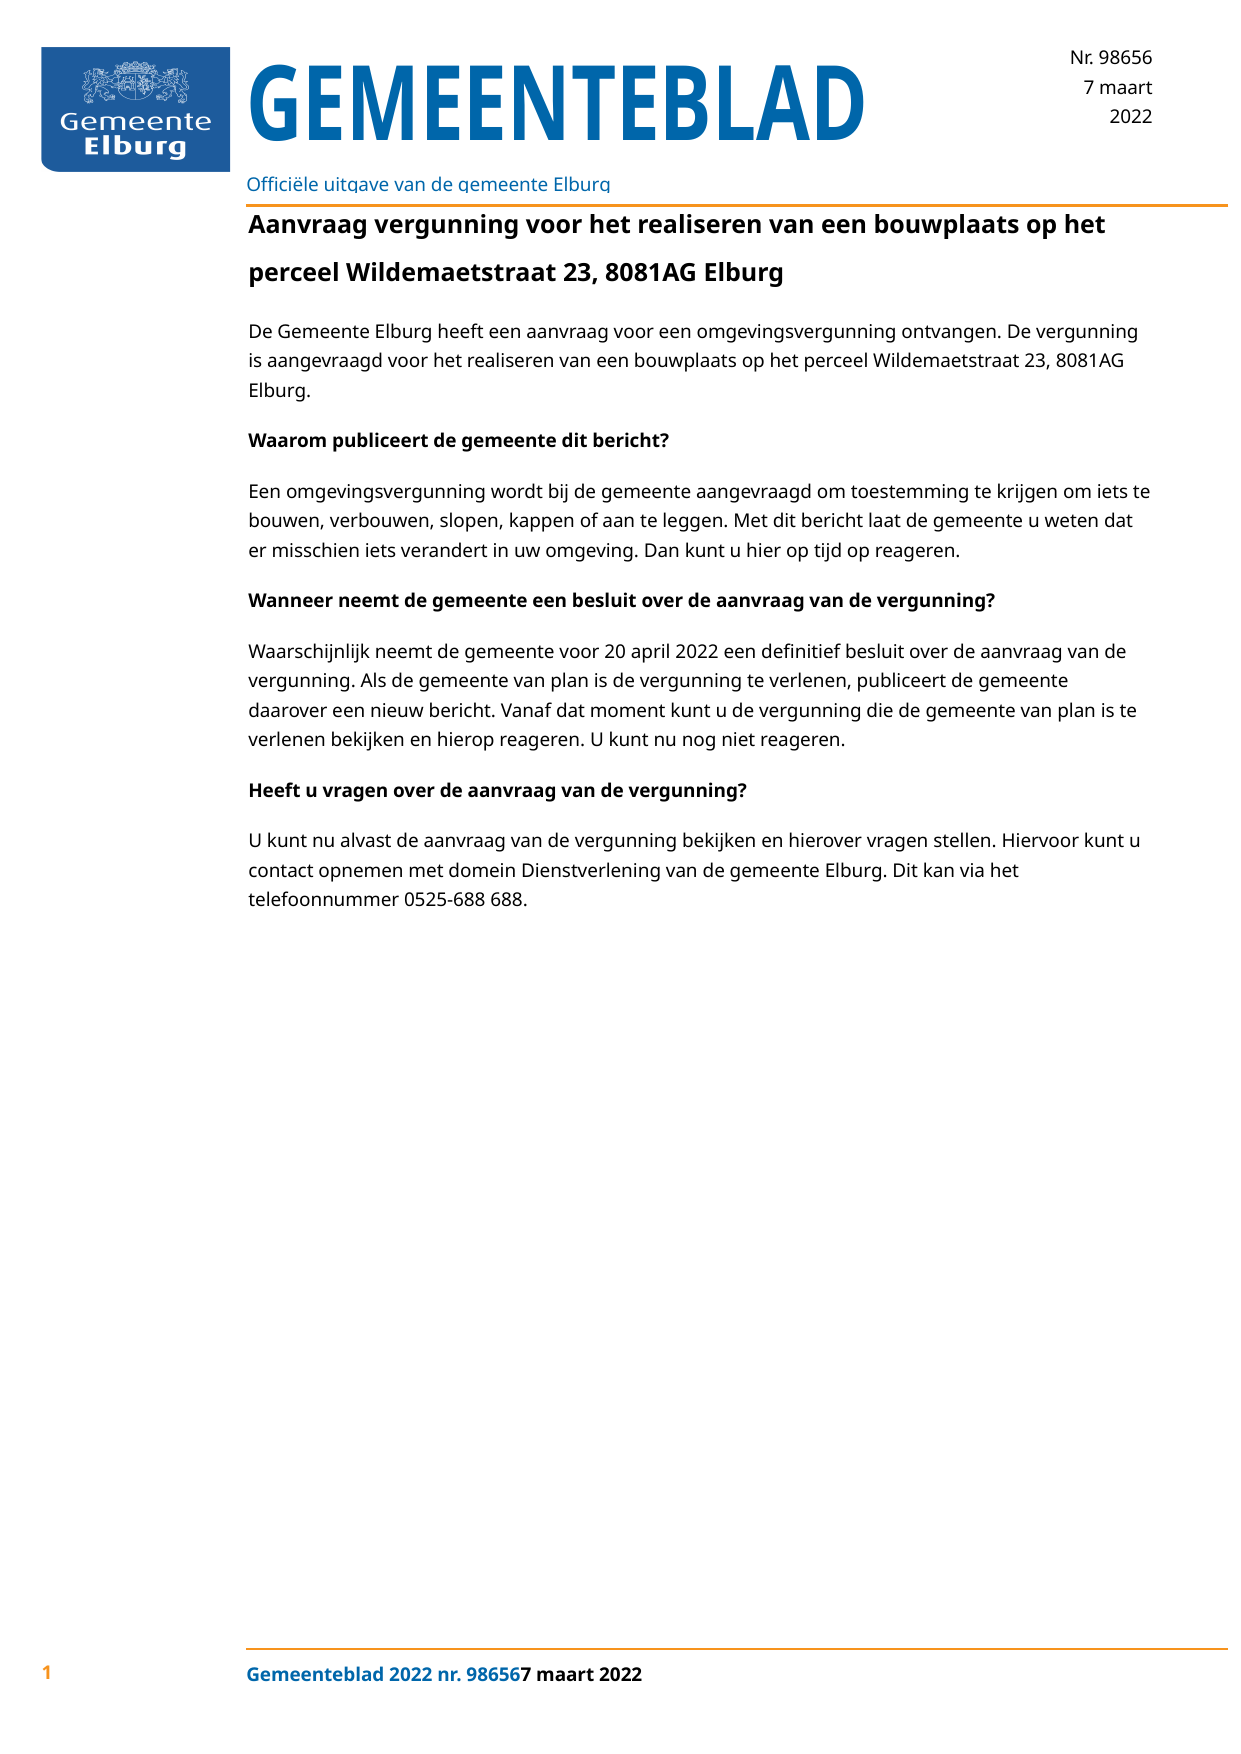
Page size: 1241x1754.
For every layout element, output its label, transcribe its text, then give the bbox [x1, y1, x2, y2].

text De Gemeente Elburg heeft een aanvraag voor een omgevingsvergunning ontvangen. De vergunning is aangevraagd voor het realiseren van een bouwplaats op het perceel Wildemaetstraat 23, 8081AG Elburg. [248, 318, 1152, 403]
text U kunt nu alvast de aanvraag van de vergunning bekijken en hierover vragen stellen. Hiervoor kunt u contact opnemen met domein Dienstverlening van de gemeente Elburg. Dit kan via het telefoonnummer 0525-688 688. [248, 827, 1152, 912]
picture [41, 47, 231, 172]
text Heeft u vragen over de aanvraag van de vergunning? [248, 777, 1152, 803]
text Een omgevingsvergunning wordt bij de gemeente aangevraagd om toestemming te krijgen om iets te bouwen, verbouwen, slopen, kappen of aan te leggen. Met dit bericht laat de gemeente u weten dat er misschien iets verandert in uw omgeving. Dan kunt u hier op tijd op reageren. [248, 478, 1152, 563]
text Waarom publiceert de gemeente dit bericht? [248, 427, 1152, 453]
text Waarschijnlijk neemt de gemeente voor 20 april 2022 een definitief besluit over de aanvraag van de vergunning. Als de gemeente van plan is de vergunning te verlenen, publiceert de gemeente daarover een nieuw bericht. Vanaf dat moment kunt u de vergunning die de gemeente van plan is te verlenen bekijken en hierop reageren. U kunt nu nog niet reageren. [248, 638, 1152, 752]
text Aanvraag vergunning voor het realiseren van een bouwplaats op het perceel Wildemaetstraat 23, 8081AG Elburg [248, 207, 1152, 288]
text Wanneer neemt de gemeente een besluit over de aanvraag van de vergunning? [248, 587, 1152, 613]
